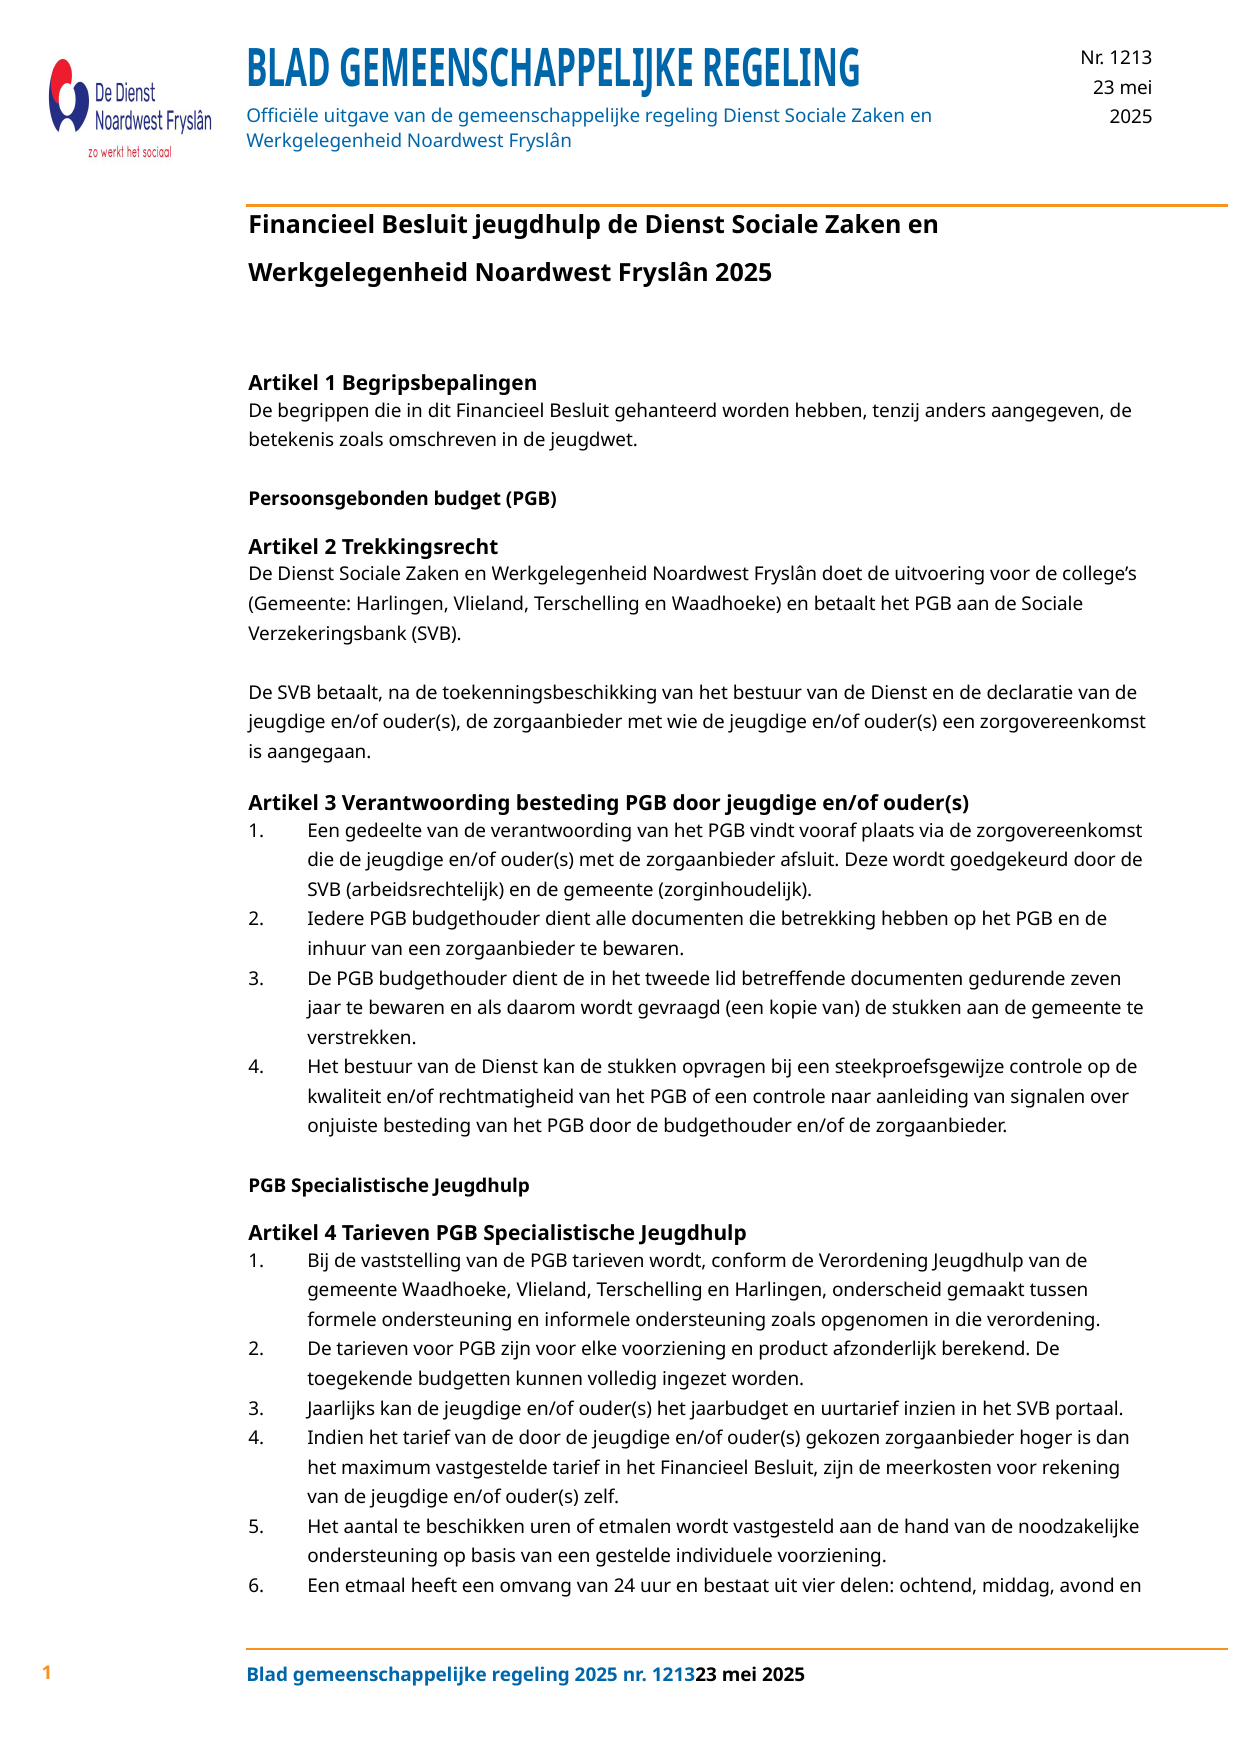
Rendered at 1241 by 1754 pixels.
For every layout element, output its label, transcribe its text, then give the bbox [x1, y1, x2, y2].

list Het bestuur van de Dienst kan de stukken opvragen bij een steekproefsgewijze controle op de kwaliteit en/of rechtmatigheid van het PGB of een controle naar aanleiding van signalen over onjuiste besteding van het PGB door de budgethouder en/of de zorgaanbieder. [248, 1053, 1152, 1138]
text Artikel 3 Verantwoording besteding PGB door jeugdige en/of ouder(s) [248, 788, 1152, 817]
list Een gedeelte van de verantwoording van het PGB vindt vooraf plaats via de zorgovereenkomst die de jeugdige en/of ouder(s) met de zorgaanbieder afsluit. Deze wordt goedgekeurd door de SVB (arbeidsrechtelijk) en de gemeente (zorginhoudelijk). [248, 817, 1152, 902]
text Artikel 4 Tarieven PGB Specialistische Jeugdhulp [248, 1218, 1152, 1247]
list Bij de vaststelling van de PGB tarieven wordt, conform de Verordening Jeugdhulp van de gemeente Waadhoeke, Vlieland, Terschelling en Harlingen, onderscheid gemaakt tussen formele ondersteuning en informele ondersteuning zoals opgenomen in die verordening. [248, 1247, 1152, 1332]
text De Dienst Sociale Zaken en Werkgelegenheid Noardwest Fryslân doet de uitvoering voor de college’s (Gemeente: Harlingen, Vlieland, Terschelling en Waadhoeke) en betaalt het PGB aan de Sociale Verzekeringsbank (SVB). [248, 561, 1152, 645]
text De begrippen die in dit Financieel Besluit gehanteerd worden hebben, tenzij anders aangegeven, de betekenis zoals omschreven in de jeugdwet. [248, 397, 1152, 452]
list Indien het tarief van de door de jeugdige en/of ouder(s) gekozen zorgaanbieder hoger is dan het maximum vastgestelde tarief in het Financieel Besluit, zijn de meerkosten voor rekening van de jeugdige en/of ouder(s) zelf. [248, 1424, 1152, 1509]
list Jaarlijks kan de jeugdige en/of ouder(s) het jaarbudget en uurtarief inzien in het SVB portaal. [248, 1395, 1152, 1421]
picture [41, 47, 231, 172]
text Artikel 1 Begripsbepalingen [248, 368, 1152, 397]
text De SVB betaalt, na de toekenningsbeschikking van het bestuur van de Dienst en de declaratie van de jeugdige en/of ouder(s), de zorgaanbieder met wie de jeugdige en/of ouder(s) een zorgovereenkomst is aangegaan. [248, 679, 1152, 764]
list Iedere PGB budgethouder dient alle documenten die betrekking hebben op het PGB en de inhuur van een zorgaanbieder te bewaren. [248, 906, 1152, 961]
list De PGB budgethouder dient de in het tweede lid betreffende documenten gedurende zeven jaar te bewaren en als daarom wordt gevraagd (een kopie van) de stukken aan de gemeente te verstrekken. [248, 965, 1152, 1050]
list Een etmaal heeft een omvang van 24 uur en bestaat uit vier delen: ochtend, middag, avond en [248, 1572, 1152, 1598]
text PGB Specialistische Jeugdhulp [248, 1172, 1152, 1198]
text Financieel Besluit jeugdhulp de Dienst Sociale Zaken en Werkgelegenheid Noardwest Fryslân 2025 [248, 207, 1152, 288]
text Persoonsgebonden budget (PGB) [248, 486, 1152, 511]
text Artikel 2 Trekkingsrecht [248, 532, 1152, 561]
list Het aantal te beschikken uren of etmalen wordt vastgesteld aan de hand van de noodzakelijke ondersteuning op basis van een gestelde individuele voorziening. [248, 1513, 1152, 1568]
list De tarieven voor PGB zijn voor elke voorziening en product afzonderlijk berekend. De toegekende budgetten kunnen volledig ingezet worden. [248, 1336, 1152, 1391]
